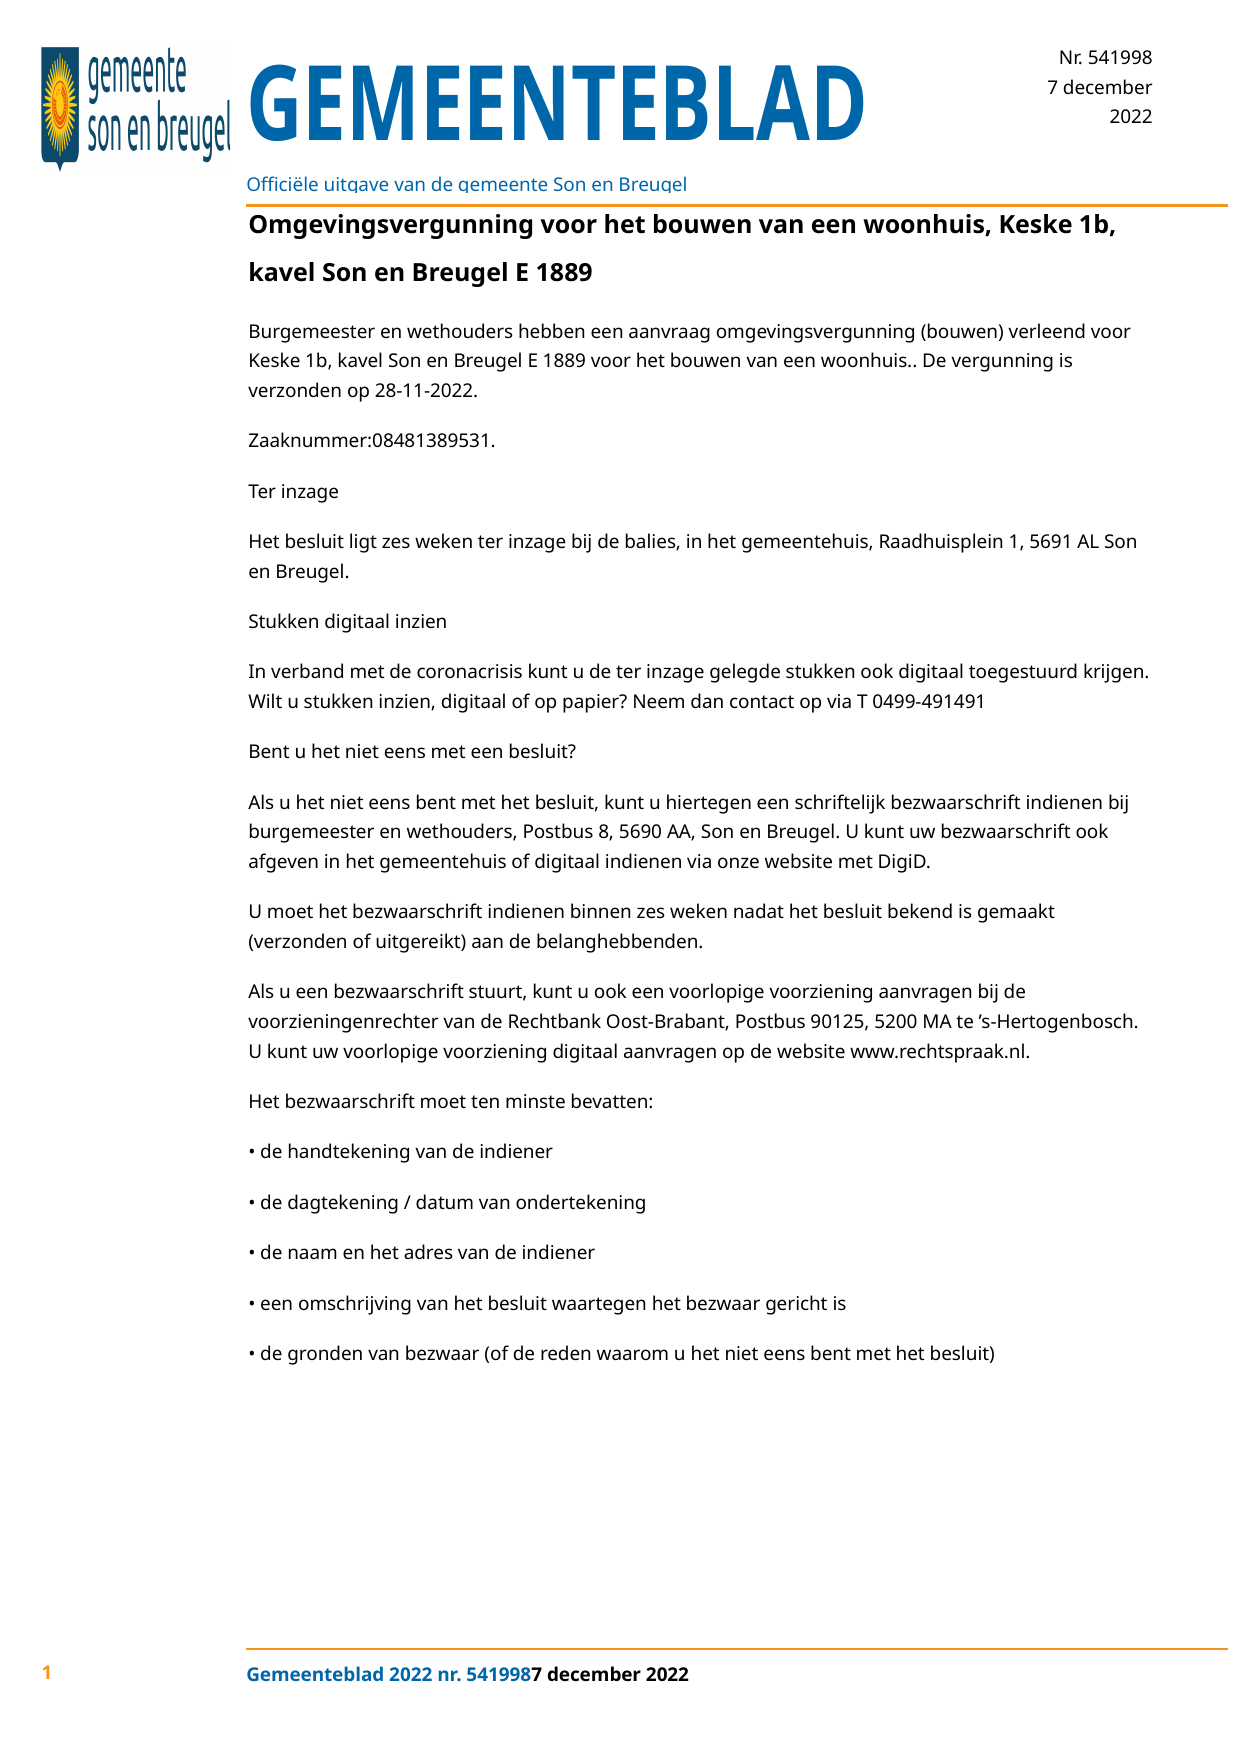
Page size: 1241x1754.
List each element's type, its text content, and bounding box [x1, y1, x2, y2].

text Het besluit ligt zes weken ter inzage bij de balies, in het gemeentehuis, Raadhuisplein 1, 5691 AL Son en Breugel. [248, 528, 1152, 584]
picture [41, 47, 231, 172]
text Het bezwaarschrift moet ten minste bevatten: [248, 1088, 1152, 1114]
text In verband met de coronacrisis kunt u de ter inzage gelegde stukken ook digitaal toegestuurd krijgen. Wilt u stukken inzien, digitaal of op papier? Neem dan contact op via T 0499-491491 [248, 659, 1152, 714]
text U moet het bezwaarschrift indienen binnen zes weken nadat het besluit bekend is gemaakt (verzonden of uitgereikt) aan de belanghebbenden. [248, 899, 1152, 954]
text Als u het niet eens bent met het besluit, kunt u hiertegen een schriftelijk bezwaarschrift indienen bij burgemeester en wethouders, Postbus 8, 5690 AA, Son en Breugel. U kunt uw bezwaarschrift ook afgeven in het gemeentehuis of digitaal indienen via onze website met DigiD. [248, 789, 1152, 874]
text • de naam en het adres van de indiener [248, 1239, 1152, 1265]
text • de handtekening van de indiener [248, 1139, 1152, 1164]
text • de dagtekening / datum van ondertekening [248, 1189, 1152, 1215]
text Omgevingsvergunning voor het bouwen van een woonhuis, Keske 1b, kavel Son en Breugel E 1889 [248, 207, 1152, 288]
text Bent u het niet eens met een besluit? [248, 739, 1152, 764]
text Ter inzage [248, 478, 1152, 504]
text • een omschrijving van het besluit waartegen het bezwaar gericht is [248, 1290, 1152, 1316]
text Als u een bezwaarschrift stuurt, kunt u ook een voorlopige voorziening aanvragen bij de voorzieningenrechter van de Rechtbank Oost-Brabant, Postbus 90125, 5200 MA te ’s-Hertogenbosch. U kunt uw voorlopige voorziening digitaal aanvragen op de website www.rechtspraak.nl. [248, 979, 1152, 1064]
text Zaaknummer:08481389531. [248, 427, 1152, 453]
text Burgemeester en wethouders hebben een aanvraag omgevingsvergunning (bouwen) verleend voor Keske 1b, kavel Son en Breugel E 1889 voor het bouwen van een woonhuis.. De vergunning is verzonden op 28-11-2022. [248, 318, 1152, 403]
text • de gronden van bezwaar (of de reden waarom u het niet eens bent met het besluit) [248, 1340, 1152, 1366]
text Stukken digitaal inzien [248, 608, 1152, 634]
